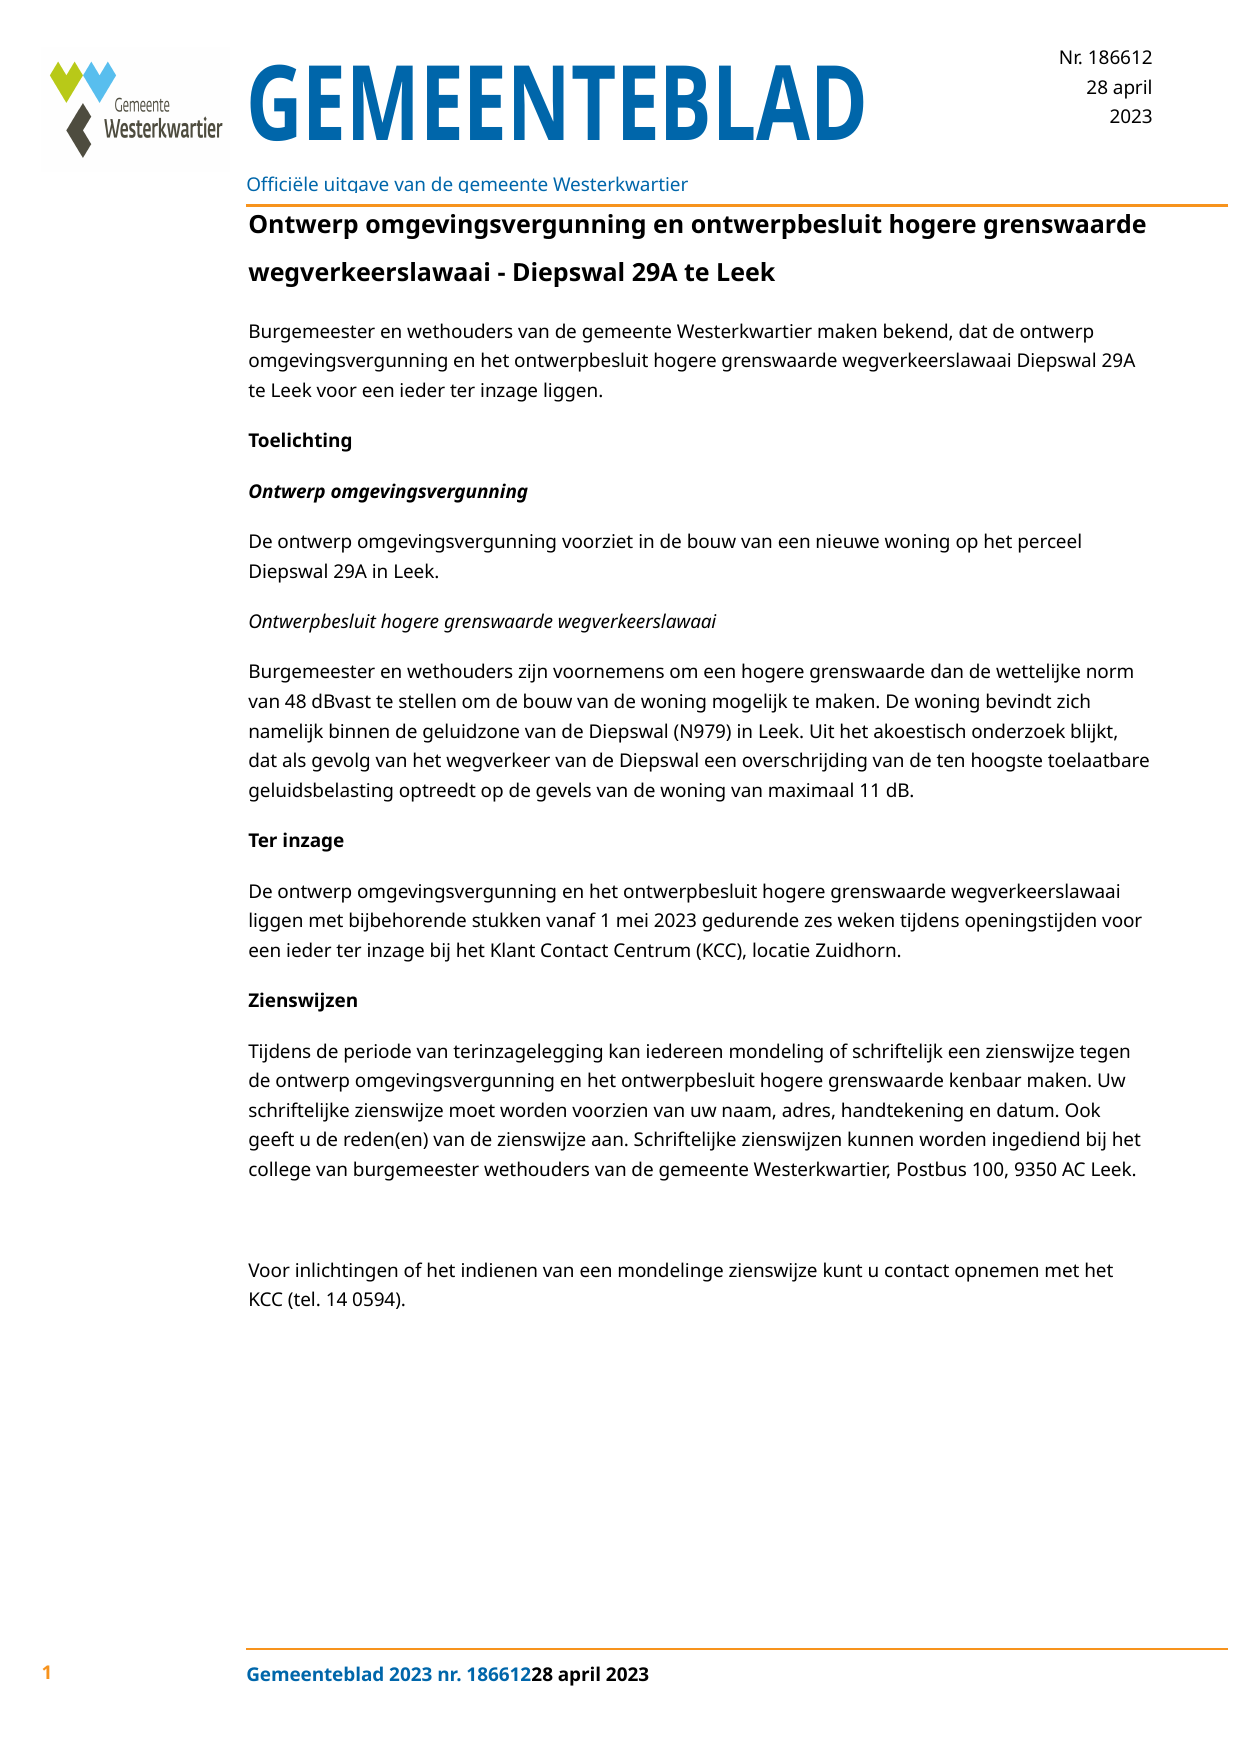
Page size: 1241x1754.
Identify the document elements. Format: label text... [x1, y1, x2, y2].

text Ontwerp omgevingsvergunning en ontwerpbesluit hogere grenswaarde wegverkeerslawaai - Diepswal 29A te Leek [248, 207, 1152, 288]
text Toelichting [248, 427, 1152, 453]
text Voor inlichtingen of het indienen van een mondelinge zienswijze kunt u contact opnemen met het KCC (tel. 14 0594). [248, 1257, 1152, 1312]
picture [41, 47, 231, 172]
text De ontwerp omgevingsvergunning voorziet in de bouw van een nieuwe woning op het perceel Diepswal 29A in Leek. [248, 528, 1152, 584]
text Ontwerp omgevingsvergunning [248, 478, 1152, 504]
text Ontwerpbesluit hogere grenswaarde wegverkeerslawaai [248, 608, 1152, 634]
text Zienswijzen [248, 987, 1152, 1013]
text Tijdens de periode van terinzagelegging kan iedereen mondeling of schriftelijk een zienswijze tegen de ontwerp omgevingsvergunning en het ontwerpbesluit hogere grenswaarde kenbaar maken. Uw schriftelijke zienswijze moet worden voorzien van uw naam, adres, handtekening en datum. Ook geeft u de reden(en) van de zienswijze aan. Schriftelijke zienswijzen kunnen worden ingediend bij het college van burgemeester wethouders van de gemeente Westerkwartier, Postbus 100, 9350 AC Leek. [248, 1038, 1152, 1182]
text De ontwerp omgevingsvergunning en het ontwerpbesluit hogere grenswaarde wegverkeerslawaai liggen met bijbehorende stukken vanaf 1 mei 2023 gedurende zes weken tijdens openingstijden voor een ieder ter inzage bij het Klant Contact Centrum (KCC), locatie Zuidhorn. [248, 878, 1152, 963]
text Burgemeester en wethouders van de gemeente Westerkwartier maken bekend, dat de ontwerp omgevingsvergunning en het ontwerpbesluit hogere grenswaarde wegverkeerslawaai Diepswal 29A te Leek voor een ieder ter inzage liggen. [248, 318, 1152, 403]
text Burgemeester en wethouders zijn voornemens om een hogere grenswaarde dan de wettelijke norm van 48 dBvast te stellen om de bouw van de woning mogelijk te maken. De woning bevindt zich namelijk binnen de geluidzone van de Diepswal (N979) in Leek. Uit het akoestisch onderzoek blijkt, dat als gevolg van het wegverkeer van de Diepswal een overschrijding van de ten hoogste toelaatbare geluidsbelasting optreedt op de gevels van de woning van maximaal 11 dB. [248, 659, 1152, 803]
text Ter inzage [248, 827, 1152, 853]
